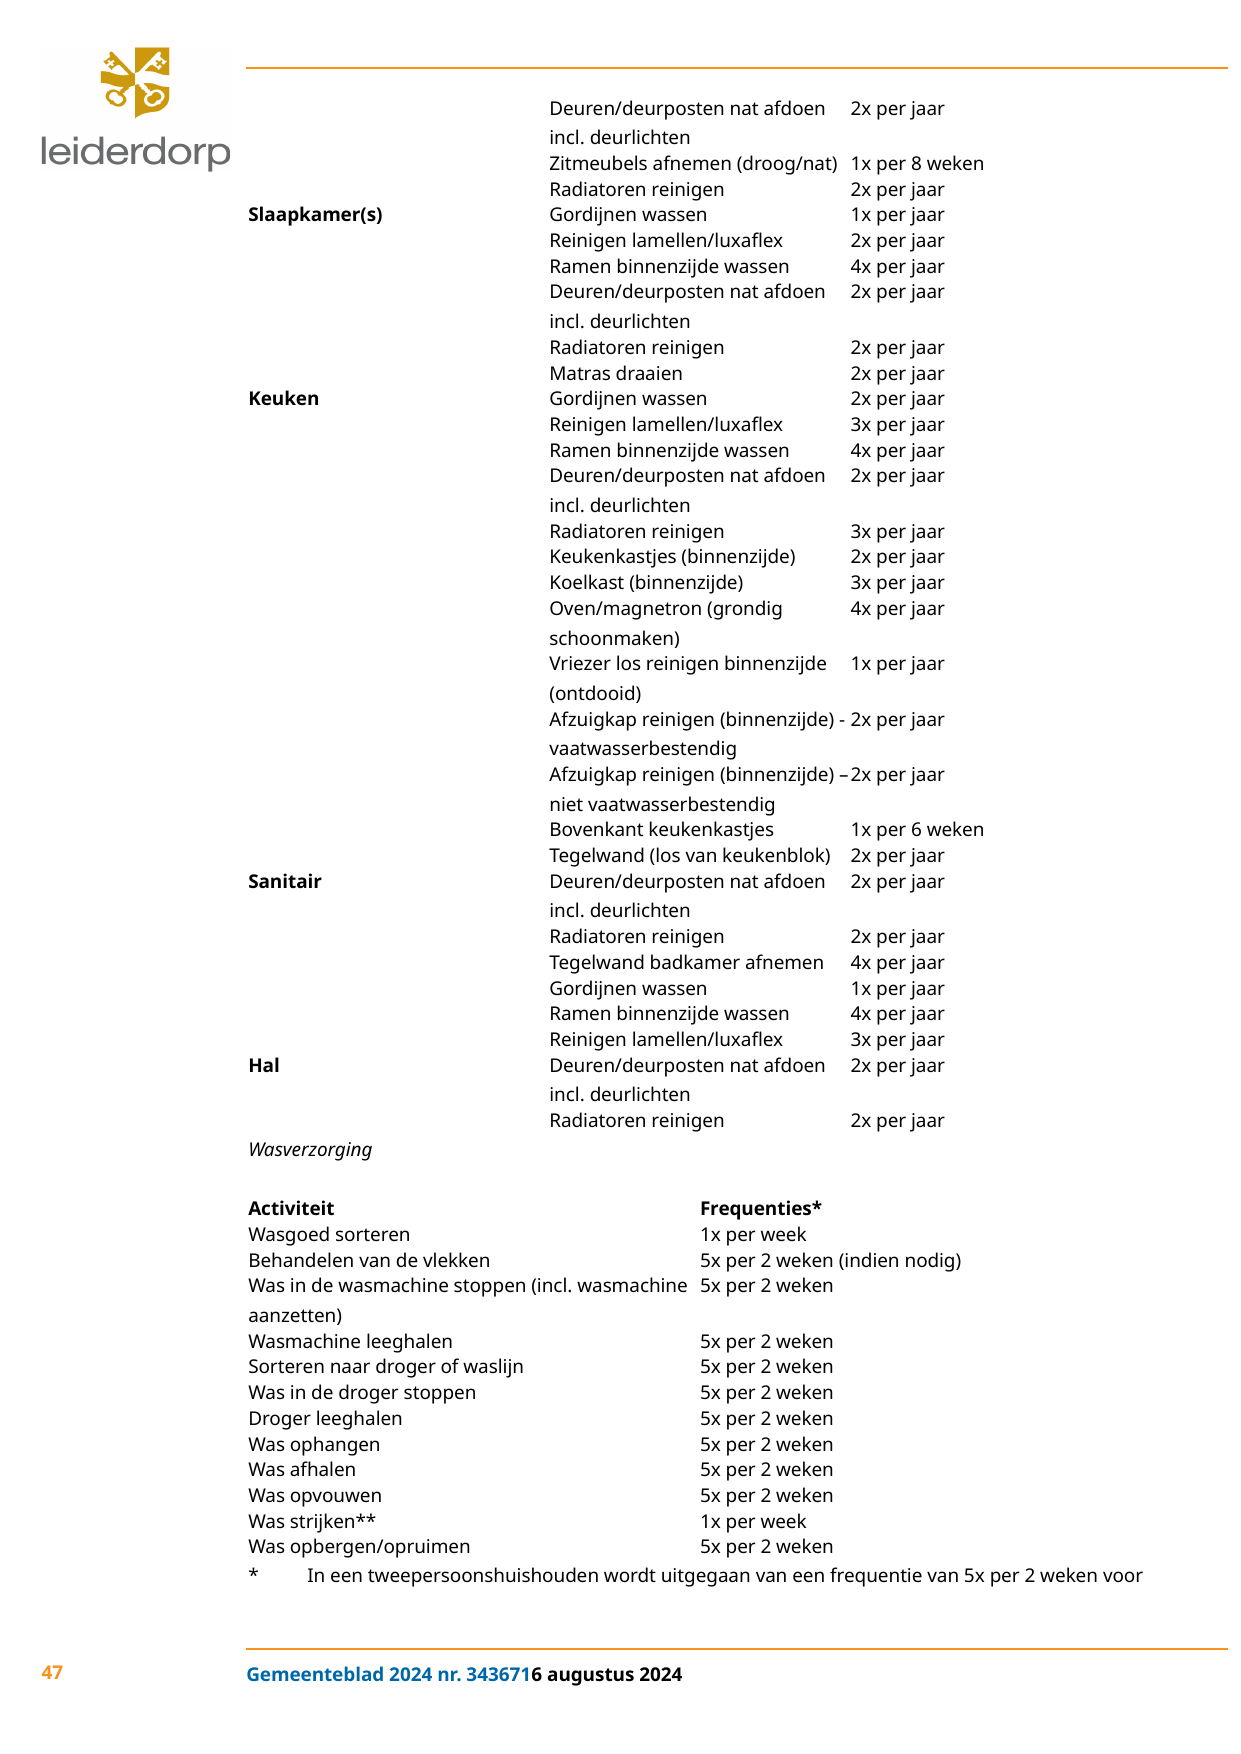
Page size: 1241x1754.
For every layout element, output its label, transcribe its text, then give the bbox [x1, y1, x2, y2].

table_cell Wasgoed sorteren [248, 1221, 700, 1247]
table_cell [248, 150, 549, 176]
table_cell 2x per jaar [850, 227, 1152, 253]
table_cell Zitmeubels afnemen (droog/nat) [549, 150, 850, 176]
table_cell Gordijnen wassen [549, 386, 850, 411]
table_cell Behandelen van de vlekken [248, 1247, 700, 1273]
table_cell Was opbergen/opruimen [248, 1534, 700, 1559]
table_cell 1x per 8 weken [850, 150, 1152, 176]
table_cell 3x per jaar [850, 411, 1152, 437]
table_cell 5x per 2 weken [700, 1431, 1152, 1457]
table_cell 5x per 2 weken [700, 1405, 1152, 1431]
table_cell [248, 360, 549, 386]
table_cell [248, 975, 549, 1000]
table_cell 2x per jaar [850, 1052, 1152, 1107]
table_cell Was in de wasmachine stoppen (incl. wasmachine aanzetten) [248, 1273, 700, 1328]
table_cell Deuren/deurposten nat afdoen incl. deurlichten [549, 95, 850, 150]
table_cell [248, 227, 549, 253]
text Wasverzorging [248, 1136, 1152, 1162]
table_cell [248, 279, 549, 334]
table_cell Deuren/deurposten nat afdoen incl. deurlichten [549, 463, 850, 518]
table_cell 2x per jaar [850, 360, 1152, 386]
table_cell Vriezer los reinigen binnenzijde (ontdooid) [549, 651, 850, 706]
picture [41, 47, 231, 172]
table_cell Was ophangen [248, 1431, 700, 1457]
table_cell 5x per 2 weken [700, 1273, 1152, 1328]
table_cell 2x per jaar [850, 761, 1152, 816]
table_cell 4x per jaar [850, 595, 1152, 651]
table_cell [248, 437, 549, 463]
table_cell 2x per jaar [850, 923, 1152, 949]
table_cell Hal [248, 1052, 549, 1107]
table_cell 5x per 2 weken (indien nodig) [700, 1247, 1152, 1273]
table_cell Bovenkant keukenkastjes [549, 816, 850, 842]
table_cell Was afhalen [248, 1457, 700, 1482]
table_cell [248, 1107, 549, 1133]
table_cell [248, 949, 549, 975]
table_cell Wasmachine leeghalen [248, 1328, 700, 1354]
table_cell Gordijnen wassen [549, 202, 850, 227]
table_cell [248, 334, 549, 360]
table_cell 2x per jaar [850, 334, 1152, 360]
table_cell [248, 176, 549, 202]
table_cell [248, 1000, 549, 1026]
table_cell Ramen binnenzijde wassen [549, 253, 850, 279]
table_cell 5x per 2 weken [700, 1354, 1152, 1379]
table_cell 2x per jaar [850, 386, 1152, 411]
table_cell [248, 651, 549, 706]
table_cell Ramen binnenzijde wassen [549, 437, 850, 463]
table_cell [248, 95, 549, 150]
table_cell [248, 463, 549, 518]
table_cell 1x per jaar [850, 202, 1152, 227]
table_cell 2x per jaar [850, 1107, 1152, 1133]
table_cell 4x per jaar [850, 949, 1152, 975]
table_cell 2x per jaar [850, 842, 1152, 868]
table_cell [248, 842, 549, 868]
table_cell Was strijken** [248, 1508, 700, 1534]
table_cell Radiatoren reinigen [549, 1107, 850, 1133]
table_cell Keukenkastjes (binnenzijde) [549, 544, 850, 569]
table_cell [248, 923, 549, 949]
table_cell Radiatoren reinigen [549, 923, 850, 949]
table_cell Was opvouwen [248, 1482, 700, 1508]
table_cell 4x per jaar [850, 1000, 1152, 1026]
table_cell 2x per jaar [850, 706, 1152, 761]
table_cell [248, 253, 549, 279]
table_cell 5x per 2 weken [700, 1457, 1152, 1482]
table_cell 3x per jaar [850, 518, 1152, 544]
table_cell Tegelwand badkamer afnemen [549, 949, 850, 975]
table_cell Reinigen lamellen/luxaflex [549, 411, 850, 437]
table_cell [248, 761, 549, 816]
table_cell 2x per jaar [850, 95, 1152, 150]
table_cell Was in de droger stoppen [248, 1379, 700, 1405]
table_cell Radiatoren reinigen [549, 334, 850, 360]
table_cell [248, 1026, 549, 1052]
table_cell Sanitair [248, 868, 549, 923]
table_cell 3x per jaar [850, 1026, 1152, 1052]
table_cell [248, 816, 549, 842]
table_cell 2x per jaar [850, 544, 1152, 569]
table_cell 5x per 2 weken [700, 1534, 1152, 1559]
table_cell Gordijnen wassen [549, 975, 850, 1000]
table_cell [248, 570, 549, 595]
table_cell 2x per jaar [850, 176, 1152, 202]
table_cell [248, 518, 549, 544]
table_cell Deuren/deurposten nat afdoen incl. deurlichten [549, 279, 850, 334]
table_cell Radiatoren reinigen [549, 518, 850, 544]
list In een tweepersoonshuishouden wordt uitgegaan van een frequentie van 5x per 2 weken voor [248, 1563, 1152, 1588]
table_cell 3x per jaar [850, 570, 1152, 595]
table_cell Slaapkamer(s) [248, 202, 549, 227]
table_header Frequenties* [700, 1195, 1152, 1221]
table_cell Sorteren naar droger of waslijn [248, 1354, 700, 1379]
table_cell 2x per jaar [850, 279, 1152, 334]
table_cell Ramen binnenzijde wassen [549, 1000, 850, 1026]
table_cell 1x per 6 weken [850, 816, 1152, 842]
table_cell [248, 544, 549, 569]
table_cell [248, 411, 549, 437]
table_cell Afzuigkap reinigen (binnenzijde) - vaatwasserbestendig [549, 706, 850, 761]
table_cell Afzuigkap reinigen (binnenzijde) – niet vaatwasserbestendig [549, 761, 850, 816]
table_cell 2x per jaar [850, 463, 1152, 518]
table_cell Deuren/deurposten nat afdoen incl. deurlichten [549, 868, 850, 923]
table_cell 4x per jaar [850, 253, 1152, 279]
table_cell 4x per jaar [850, 437, 1152, 463]
table_cell Oven/magnetron (grondig schoonmaken) [549, 595, 850, 651]
table_cell Koelkast (binnenzijde) [549, 570, 850, 595]
table_header Activiteit [248, 1195, 700, 1221]
table_cell 1x per jaar [850, 975, 1152, 1000]
table_cell 2x per jaar [850, 868, 1152, 923]
table_cell Keuken [248, 386, 549, 411]
table_cell 5x per 2 weken [700, 1379, 1152, 1405]
table_cell Matras draaien [549, 360, 850, 386]
table_cell Droger leeghalen [248, 1405, 700, 1431]
table_cell 1x per week [700, 1508, 1152, 1534]
table_cell Reinigen lamellen/luxaflex [549, 227, 850, 253]
table_cell [248, 706, 549, 761]
table_cell Deuren/deurposten nat afdoen incl. deurlichten [549, 1052, 850, 1107]
table_cell 1x per jaar [850, 651, 1152, 706]
table_cell Reinigen lamellen/luxaflex [549, 1026, 850, 1052]
table_cell Tegelwand (los van keukenblok) [549, 842, 850, 868]
table_cell 5x per 2 weken [700, 1328, 1152, 1354]
table_cell [248, 595, 549, 651]
table_cell Radiatoren reinigen [549, 176, 850, 202]
table_cell 5x per 2 weken [700, 1482, 1152, 1508]
table_cell 1x per week [700, 1221, 1152, 1247]
